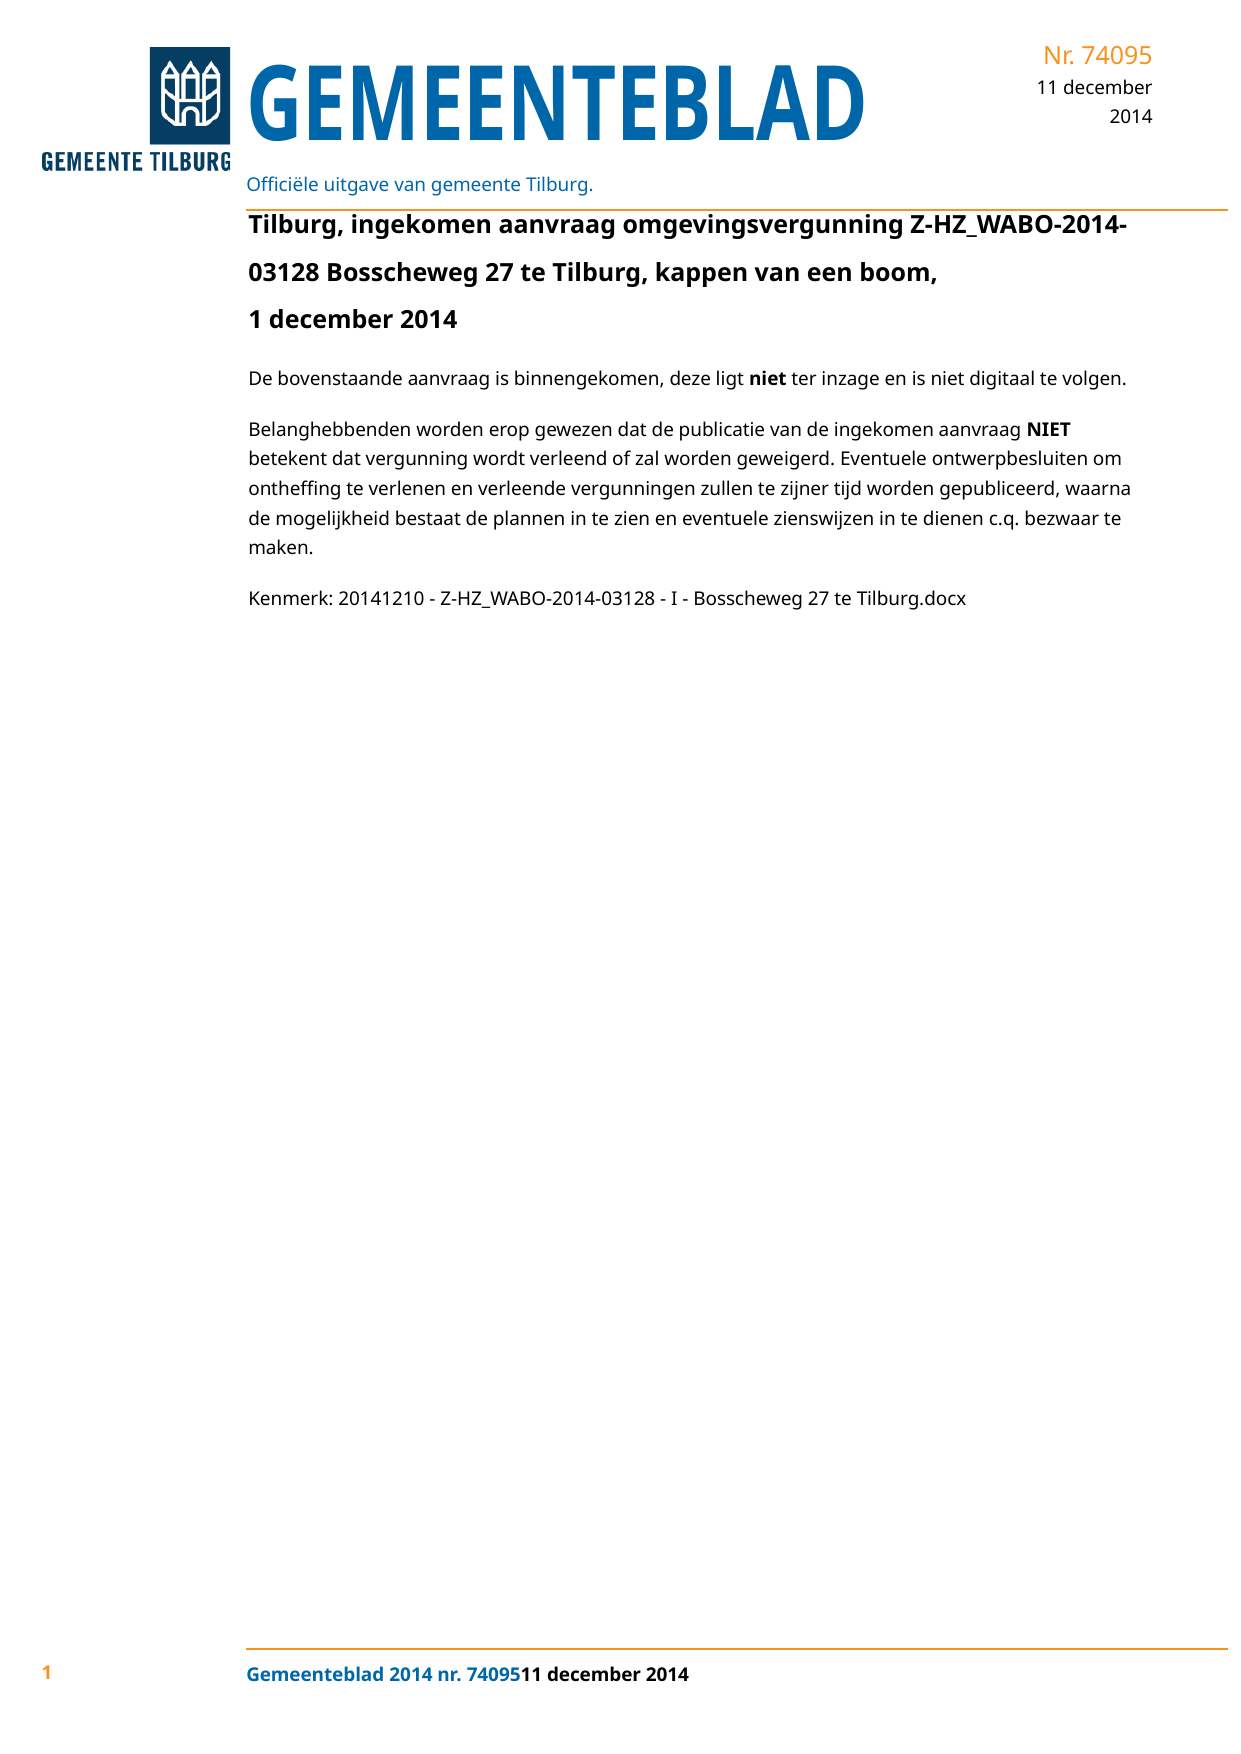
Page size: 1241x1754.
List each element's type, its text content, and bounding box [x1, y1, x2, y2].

text De bovenstaande aanvraag is binnengekomen, deze ligt niet ter inzage en is niet digitaal te volgen. [248, 366, 1152, 391]
picture [41, 47, 231, 172]
text Belanghebbenden worden erop gewezen dat de publicatie van de ingekomen aanvraag NIET betekent dat vergunning wordt verleend of zal worden geweigerd. Eventuele ontwerpbesluiten om ontheffing te verlenen en verleende vergunningen zullen te zijner tijd worden gepubliceerd, waarna de mogelijkheid bestaat de plannen in te zien en eventuele zienswijzen in te dienen c.q. bezwaar te maken. [248, 416, 1152, 560]
text Tilburg, ingekomen aanvraag omgevingsvergunning Z-HZ_WABO-2014-03128 Bosscheweg 27 te Tilburg, kappen van een boom, 1 december 2014 [248, 211, 1152, 336]
text Kenmerk: 20141210 - Z-HZ_WABO-2014-03128 - I - Bosscheweg 27 te Tilburg.docx [248, 585, 1152, 610]
